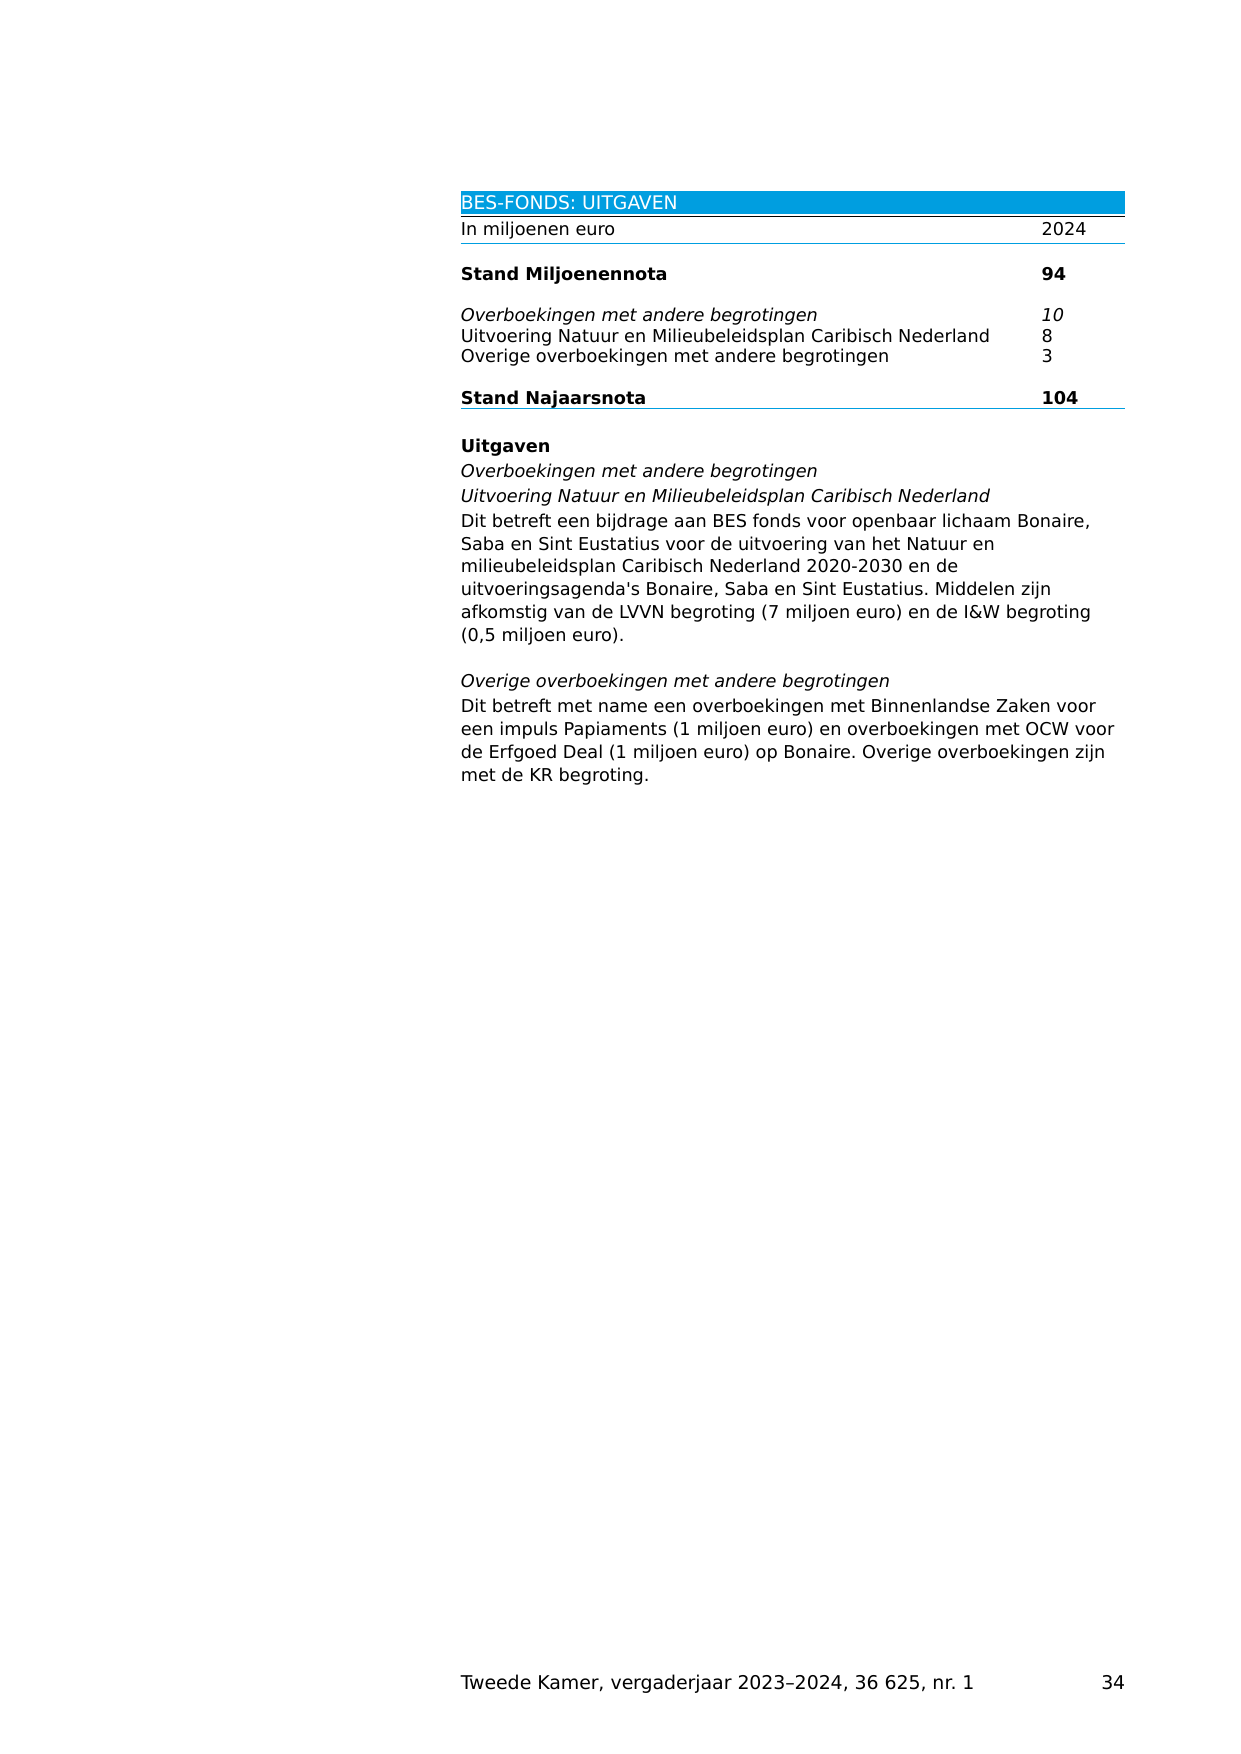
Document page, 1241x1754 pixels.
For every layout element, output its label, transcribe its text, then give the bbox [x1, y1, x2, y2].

table_cell [461, 285, 1038, 305]
table_cell 104 [1039, 388, 1125, 408]
table_cell Stand Miljoenennota [461, 264, 1038, 284]
table_cell [1039, 285, 1125, 305]
table_cell 10 [1039, 305, 1125, 326]
table_cell 2024 [1039, 217, 1125, 243]
table_cell 3 [1039, 346, 1125, 367]
table_cell Overige overboekingen met andere begrotingen [461, 346, 1038, 367]
text Dit betreft een bijdrage aan BES fonds voor openbaar lichaam Bonaire, Saba en Sint Eustatius voor de uitvoering van het Natuur en milieubeleidsplan Caribisch Nederland 2020-2030 en de uitvoeringsagenda's Bonaire, Saba en Sint Eustatius. Middelen zijn afkomstig van de LVVN begroting (7 miljoen euro) en de I&W begroting (0,5 miljoen euro). [461, 509, 1125, 646]
table_cell Uitvoering Natuur en Milieubeleidsplan Caribisch Nederland [461, 326, 1038, 346]
text Uitgaven [461, 434, 1125, 457]
text Overboekingen met andere begrotingen [461, 459, 1125, 482]
table_cell 8 [1039, 326, 1125, 346]
table_cell [461, 244, 1038, 264]
table_cell [1039, 244, 1125, 264]
table_cell Overboekingen met andere begrotingen [461, 305, 1038, 326]
text Overige overboekingen met andere begrotingen [461, 669, 1125, 692]
table_cell [461, 367, 1038, 388]
text Dit betreft met name een overboekingen met Binnenlandse Zaken voor een impuls Papiaments (1 miljoen euro) en overboekingen met OCW voor de Erfgoed Deal (1 miljoen euro) op Bonaire. Overige overboekingen zijn met de KR begroting. [461, 694, 1125, 786]
table_cell Stand Najaarsnota [461, 388, 1038, 408]
table_cell 94 [1039, 264, 1125, 284]
table_cell [1039, 367, 1125, 388]
table_cell In miljoenen euro [461, 217, 1038, 243]
text Uitvoering Natuur en Milieubeleidsplan Caribisch Nederland [461, 484, 1125, 507]
